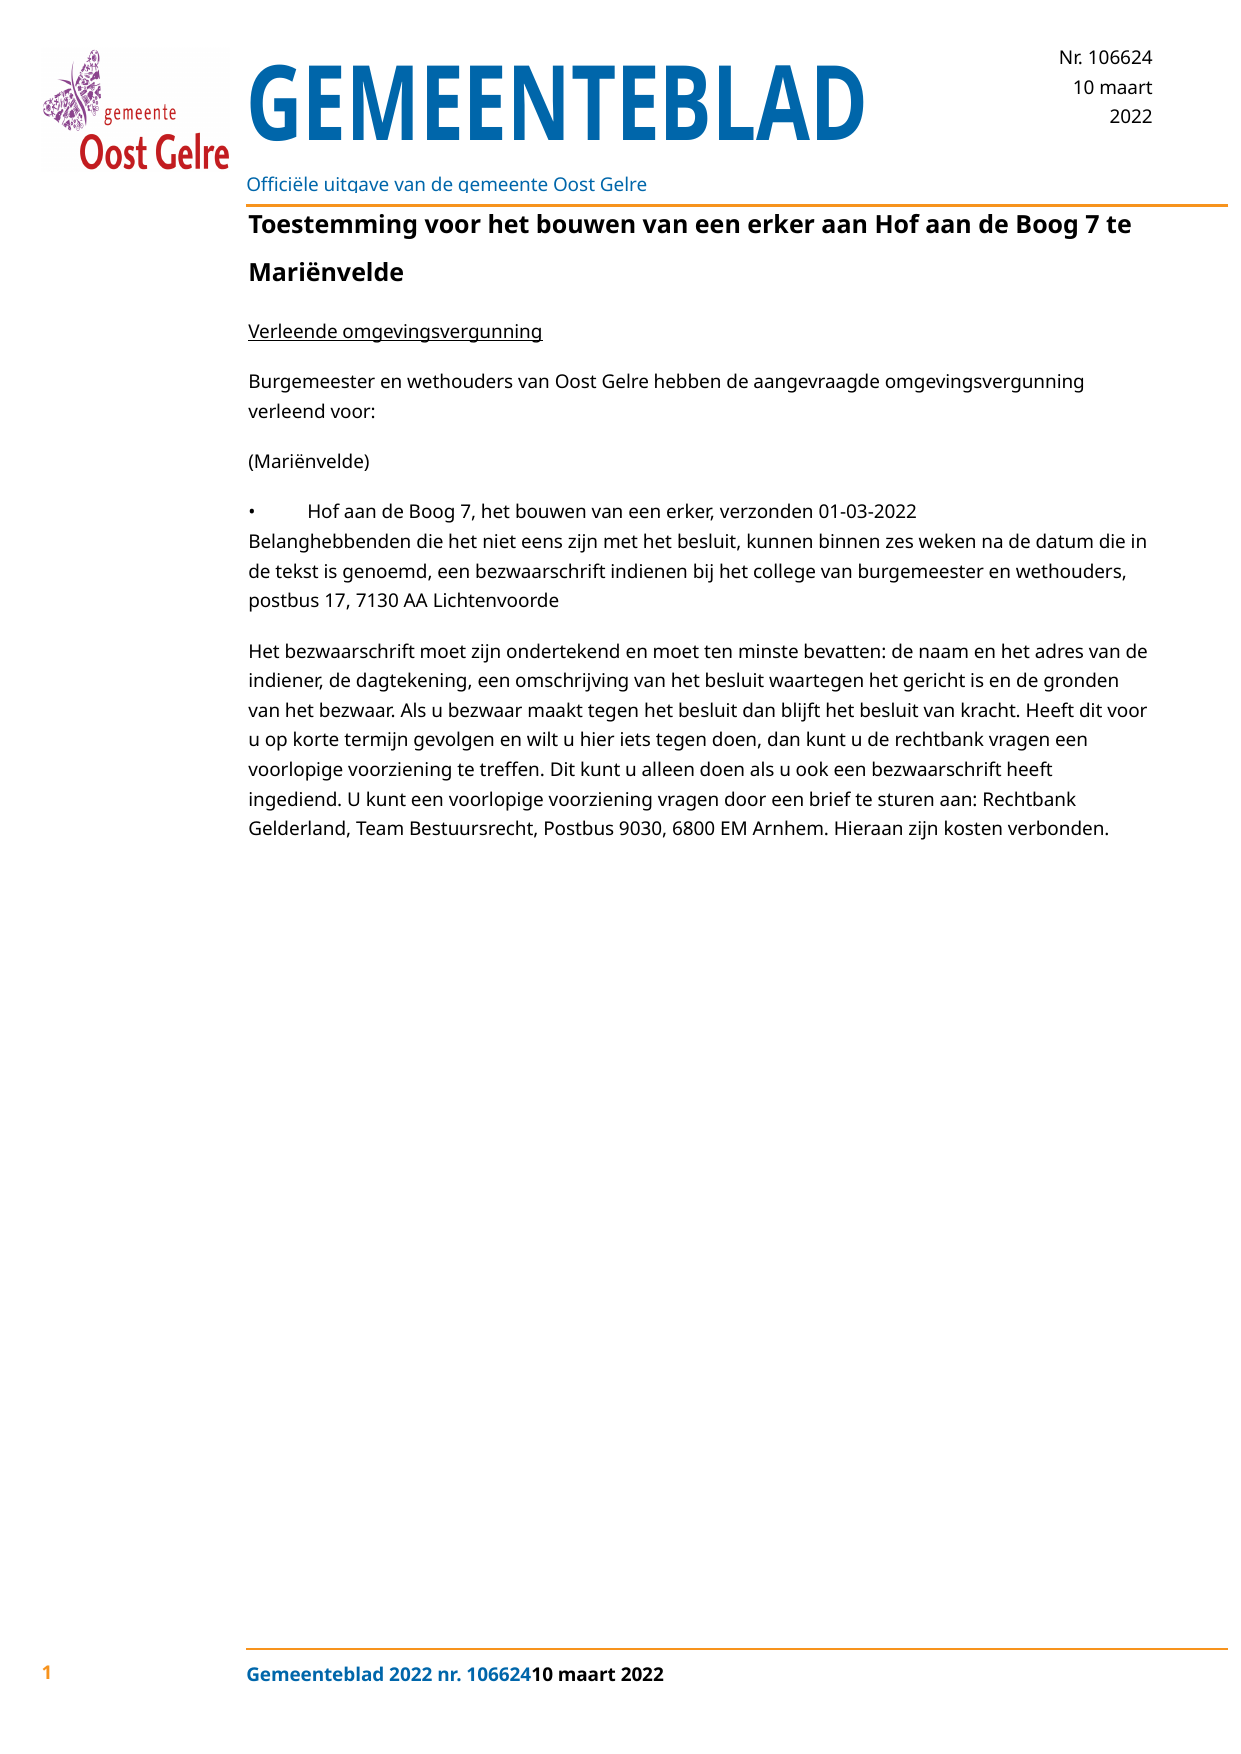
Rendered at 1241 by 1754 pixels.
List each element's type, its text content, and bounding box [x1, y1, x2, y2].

text Belanghebbenden die het niet eens zijn met het besluit, kunnen binnen zes weken na de datum die in de tekst is genoemd, een bezwaarschrift indienen bij het college van burgemeester en wethouders, postbus 17, 7130 AA Lichtenvoorde [248, 528, 1152, 613]
text Toestemming voor het bouwen van een erker aan Hof aan de Boog 7 te Mariënvelde [248, 207, 1152, 288]
text Het bezwaarschrift moet zijn ondertekend en moet ten minste bevatten: de naam en het adres van de indiener, de dagtekening, een omschrijving van het besluit waartegen het gericht is en de gronden van het bezwaar. Als u bezwaar maakt tegen het besluit dan blijft het besluit van kracht. Heeft dit voor u op korte termijn gevolgen en wilt u hier iets tegen doen, dan kunt u de rechtbank vragen een voorlopige voorziening te treffen. Dit kunt u alleen doen als u ook een bezwaarschrift heeft ingediend. U kunt een voorlopige voorziening vragen door een brief te sturen aan: Rechtbank Gelderland, Team Bestuursrecht, Postbus 9030, 6800 EM Arnhem. Hieraan zijn kosten verbonden. [248, 638, 1152, 841]
text (Mariënvelde) [248, 448, 1152, 474]
list Hof aan de Boog 7, het bouwen van een erker, verzonden 01-03-2022 [248, 499, 1152, 524]
text Burgemeester en wethouders van Oost Gelre hebben de aangevraagde omgevingsvergunning verleend voor: [248, 368, 1152, 424]
text Verleende omgevingsvergunning [248, 318, 1152, 344]
picture [41, 47, 231, 172]
